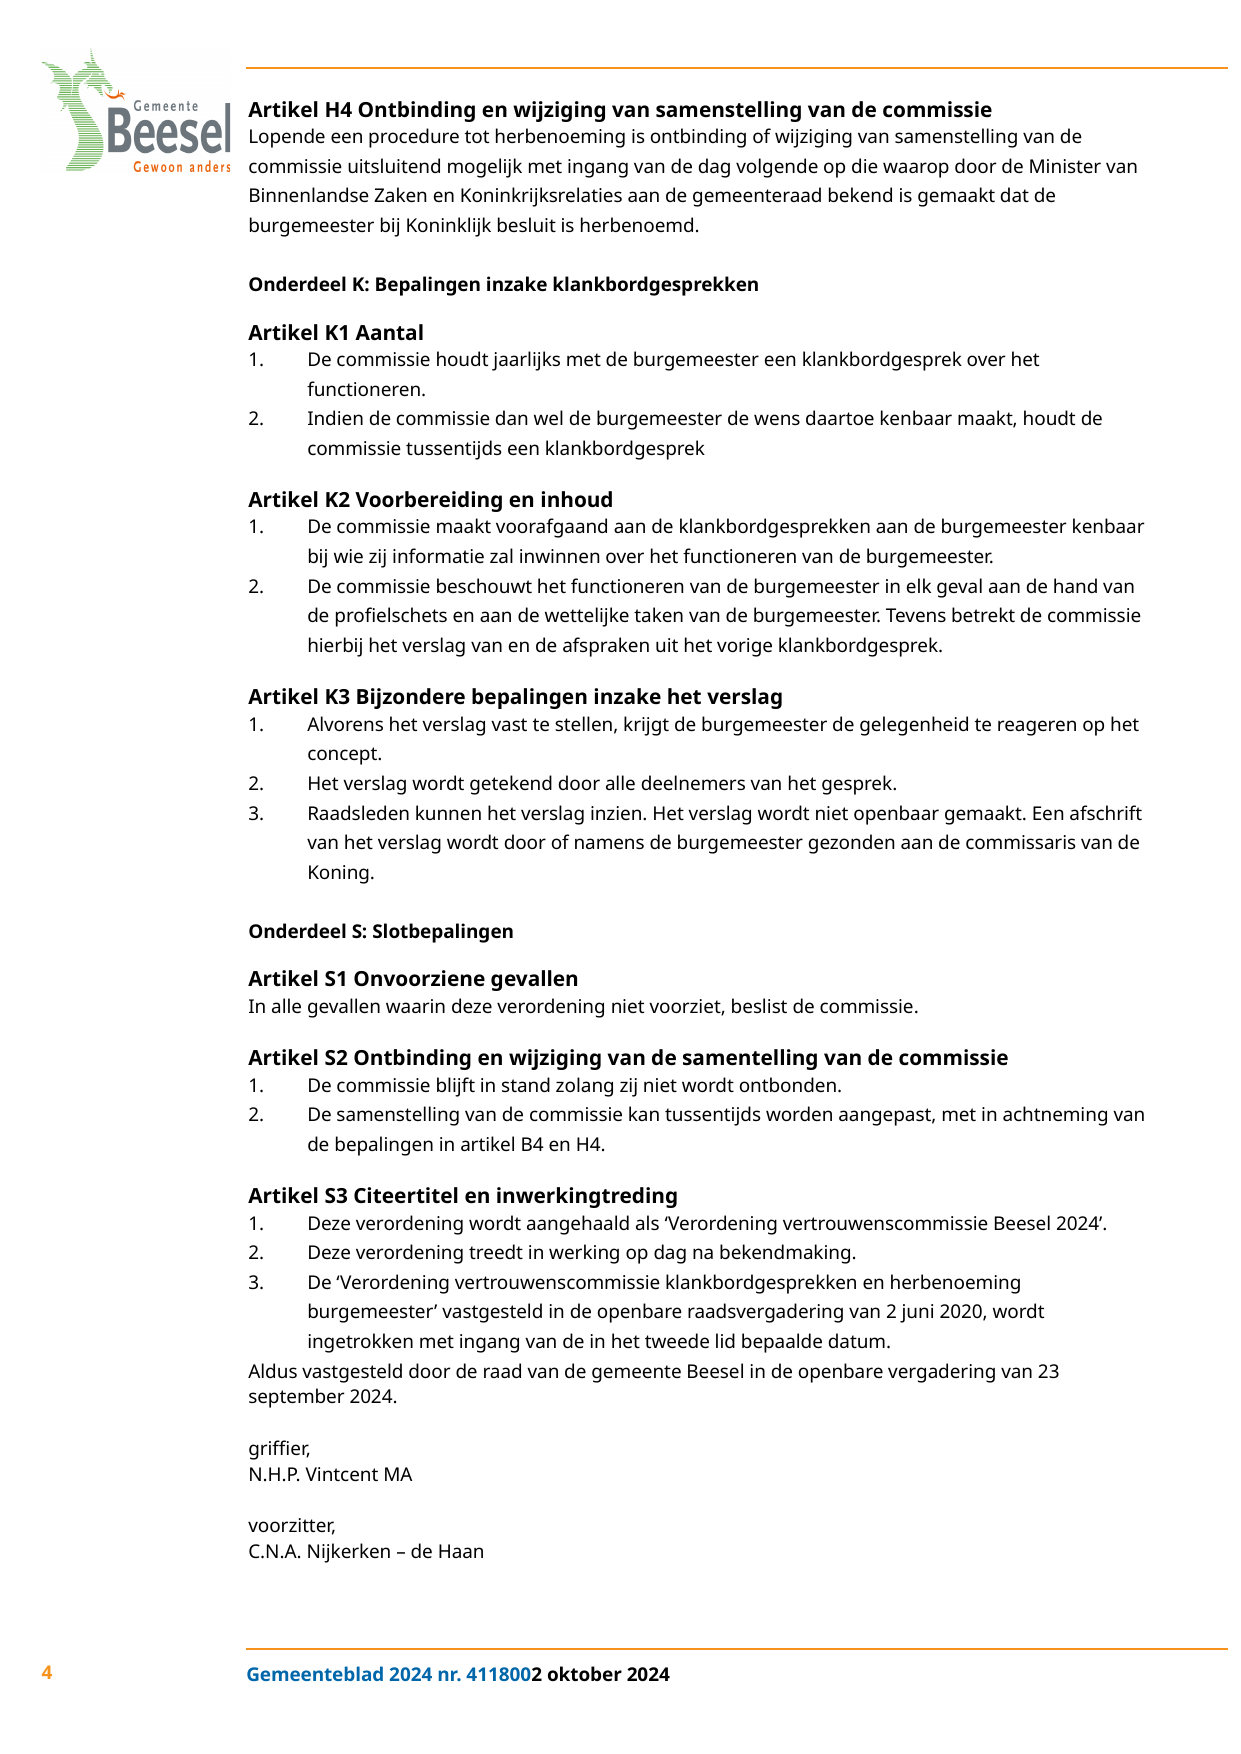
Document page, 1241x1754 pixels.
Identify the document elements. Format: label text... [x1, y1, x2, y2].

text C.N.A. Nijkerken – de Haan [248, 1538, 1152, 1564]
list De commissie beschouwt het functioneren van de burgemeester in elk geval aan de hand van de profielschets en aan de wettelijke taken van de burgemeester. Tevens betrekt de commissie hierbij het verslag van en de afspraken uit het vorige klankbordgesprek. [248, 573, 1152, 658]
list De samenstelling van de commissie kan tussentijds worden aangepast, met in achtneming van de bepalingen in artikel B4 en H4. [248, 1101, 1152, 1157]
list Alvorens het verslag vast te stellen, krijgt de burgemeester de gelegenheid te reageren op het concept. [248, 711, 1152, 766]
text Lopende een procedure tot herbenoeming is ontbinding of wijziging van samenstelling van de commissie uitsluitend mogelijk met ingang van de dag volgende op die waarop door de Minister van Binnenlandse Zaken en Koninkrijksrelaties aan de gemeenteraad bekend is gemaakt dat de burgemeester bij Koninklijk besluit is herbenoemd. [248, 123, 1152, 238]
text Artikel K3 Bijzondere bepalingen inzake het verslag [248, 682, 1152, 711]
text Onderdeel K: Bepalingen inzake klankbordgesprekken [248, 271, 1152, 297]
text Aldus vastgesteld door de raad van de gemeente Beesel in de openbare vergadering van 23 september 2024. [248, 1358, 1152, 1409]
text Artikel S2 Ontbinding en wijziging van de samentelling van de commissie [248, 1043, 1152, 1072]
list Deze verordening wordt aangehaald als ‘Verordening vertrouwenscommissie Beesel 2024’. [248, 1210, 1152, 1236]
text In alle gevallen waarin deze verordening niet voorziet, beslist de commissie. [248, 993, 1152, 1019]
list De commissie blijft in stand zolang zij niet wordt ontbonden. [248, 1072, 1152, 1098]
list De commissie houdt jaarlijks met de burgemeester een klankbordgesprek over het functioneren. [248, 346, 1152, 401]
text griffier, [248, 1435, 1152, 1461]
text Artikel S3 Citeertitel en inwerkingtreding [248, 1181, 1152, 1210]
text Onderdeel S: Slotbepalingen [248, 918, 1152, 944]
text Artikel H4 Ontbinding en wijziging van samenstelling van de commissie [248, 95, 1152, 123]
list Deze verordening treedt in werking op dag na bekendmaking. [248, 1239, 1152, 1265]
list Raadsleden kunnen het verslag inzien. Het verslag wordt niet openbaar gemaakt. Een afschrift van het verslag wordt door of namens de burgemeester gezonden aan de commissaris van de Koning. [248, 800, 1152, 884]
text Artikel S1 Onvoorziene gevallen [248, 964, 1152, 993]
text Artikel K1 Aantal [248, 318, 1152, 346]
text Artikel K2 Voorbereiding en inhoud [248, 485, 1152, 514]
picture [41, 47, 231, 172]
list Indien de commissie dan wel de burgemeester de wens daartoe kenbaar maakt, houdt de commissie tussentijds een klankbordgesprek [248, 405, 1152, 461]
list De commissie maakt voorafgaand aan de klankbordgesprekken aan de burgemeester kenbaar bij wie zij informatie zal inwinnen over het functioneren van de burgemeester. [248, 514, 1152, 569]
list Het verslag wordt getekend door alle deelnemers van het gesprek. [248, 770, 1152, 796]
text N.H.P. Vintcent MA [248, 1461, 1152, 1486]
text voorzitter, [248, 1512, 1152, 1538]
list De ‘Verordening vertrouwenscommissie klankbordgesprekken en herbenoeming burgemeester’ vastgesteld in de openbare raadsvergadering van 2 juni 2020, wordt ingetrokken met ingang van de in het tweede lid bepaalde datum. [248, 1269, 1152, 1354]
